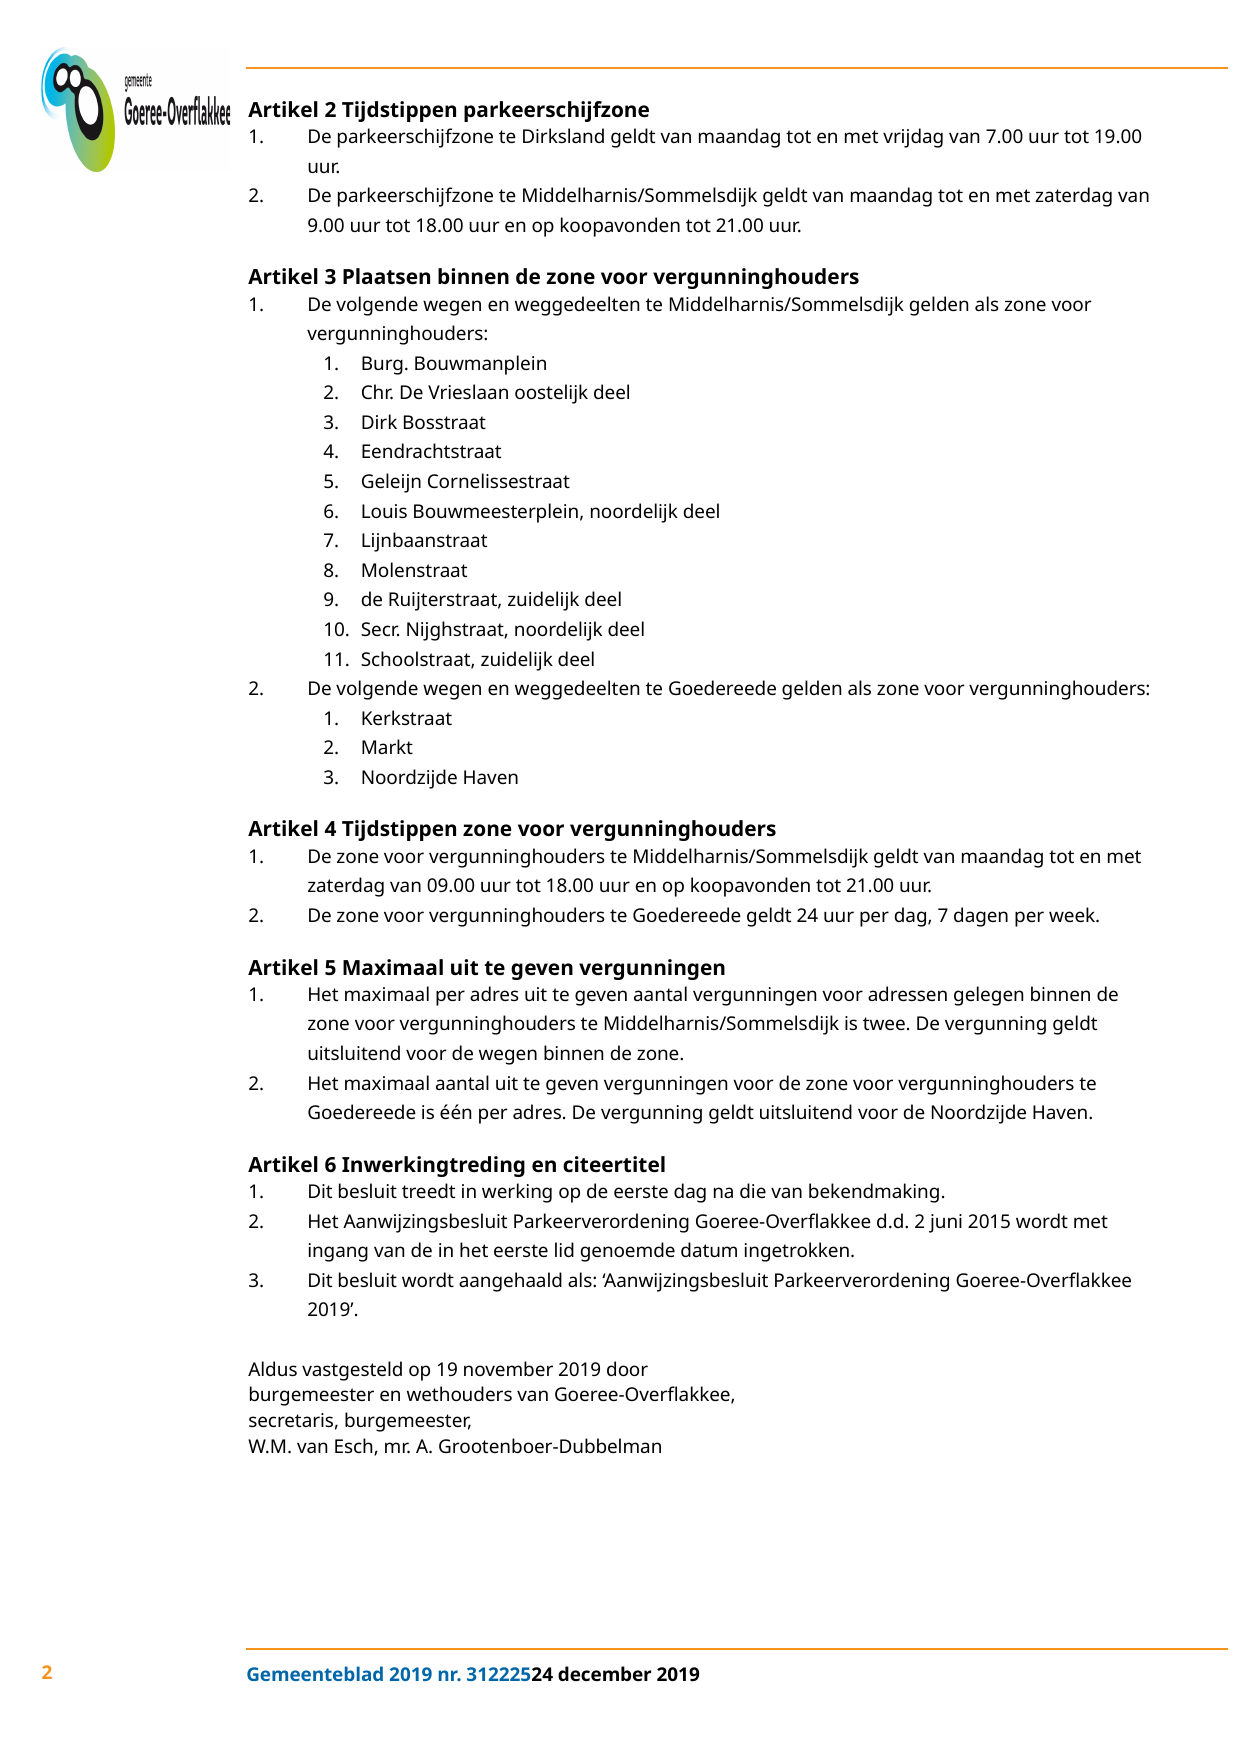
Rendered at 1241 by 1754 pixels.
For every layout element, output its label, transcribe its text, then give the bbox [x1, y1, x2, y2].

text W.M. van Esch, mr. A. Grootenboer-Dubbelman [248, 1433, 1152, 1459]
list Het Aanwijzingsbesluit Parkeerverordening Goeree-Overflakkee d.d. 2 juni 2015 wordt met ingang van de in het eerste lid genoemde datum ingetrokken. [248, 1208, 1152, 1263]
list Molenstraat [323, 557, 1152, 583]
text Artikel 6 Inwerkingtreding en citeertitel [248, 1150, 1152, 1178]
text Artikel 5 Maximaal uit te geven vergunningen [248, 953, 1152, 981]
list Geleijn Cornelissestraat [323, 468, 1152, 494]
list De volgende wegen en weggedeelten te Middelharnis/Sommelsdijk gelden als zone voor vergunninghouders: [248, 291, 1152, 346]
list de Ruijterstraat, zuidelijk deel [323, 587, 1152, 612]
text burgemeester en wethouders van Goeree-Overflakkee, [248, 1381, 1152, 1407]
list Louis Bouwmeesterplein, noordelijk deel [323, 498, 1152, 524]
list De zone voor vergunninghouders te Middelharnis/Sommelsdijk geldt van maandag tot en met zaterdag van 09.00 uur tot 18.00 uur en op koopavonden tot 21.00 uur. [248, 843, 1152, 898]
list Eendrachtstraat [323, 439, 1152, 464]
text Artikel 4 Tijdstippen zone voor vergunninghouders [248, 814, 1152, 843]
list Markt [323, 734, 1152, 760]
list Het maximaal aantal uit te geven vergunningen voor de zone voor vergunninghouders te Goedereede is één per adres. De vergunning geldt uitsluitend voor de Noordzijde Haven. [248, 1070, 1152, 1125]
list De parkeerschijfzone te Dirksland geldt van maandag tot en met vrijdag van 7.00 uur tot 19.00 uur. [248, 123, 1152, 178]
list Burg. Bouwmanplein [323, 350, 1152, 376]
text secretaris, burgemeester, [248, 1407, 1152, 1433]
list De volgende wegen en weggedeelten te Goedereede gelden als zone voor vergunninghouders: [248, 675, 1152, 701]
list Schoolstraat, zuidelijk deel [323, 646, 1152, 672]
text Aldus vastgesteld op 19 november 2019 door [248, 1356, 1152, 1381]
list Dit besluit treedt in werking op de eerste dag na die van bekendmaking. [248, 1178, 1152, 1204]
list Lijnbaanstraat [323, 527, 1152, 553]
list Secr. Nijghstraat, noordelijk deel [323, 616, 1152, 642]
list Chr. De Vrieslaan oostelijk deel [323, 379, 1152, 405]
list Noordzijde Haven [323, 764, 1152, 790]
list Kerkstraat [323, 705, 1152, 731]
picture [41, 47, 231, 172]
text Artikel 2 Tijdstippen parkeerschijfzone [248, 95, 1152, 123]
list De zone voor vergunninghouders te Goedereede geldt 24 uur per dag, 7 dagen per week. [248, 902, 1152, 928]
list Dirk Bosstraat [323, 409, 1152, 435]
list Het maximaal per adres uit te geven aantal vergunningen voor adressen gelegen binnen de zone voor vergunninghouders te Middelharnis/Sommelsdijk is twee. De vergunning geldt uitsluitend voor de wegen binnen de zone. [248, 981, 1152, 1066]
list De parkeerschijfzone te Middelharnis/Sommelsdijk geldt van maandag tot en met zaterdag van 9.00 uur tot 18.00 uur en op koopavonden tot 21.00 uur. [248, 182, 1152, 238]
list Dit besluit wordt aangehaald als: ‘Aanwijzingsbesluit Parkeerverordening Goeree-Overflakkee 2019’. [248, 1267, 1152, 1322]
text Artikel 3 Plaatsen binnen de zone voor vergunninghouders [248, 262, 1152, 291]
